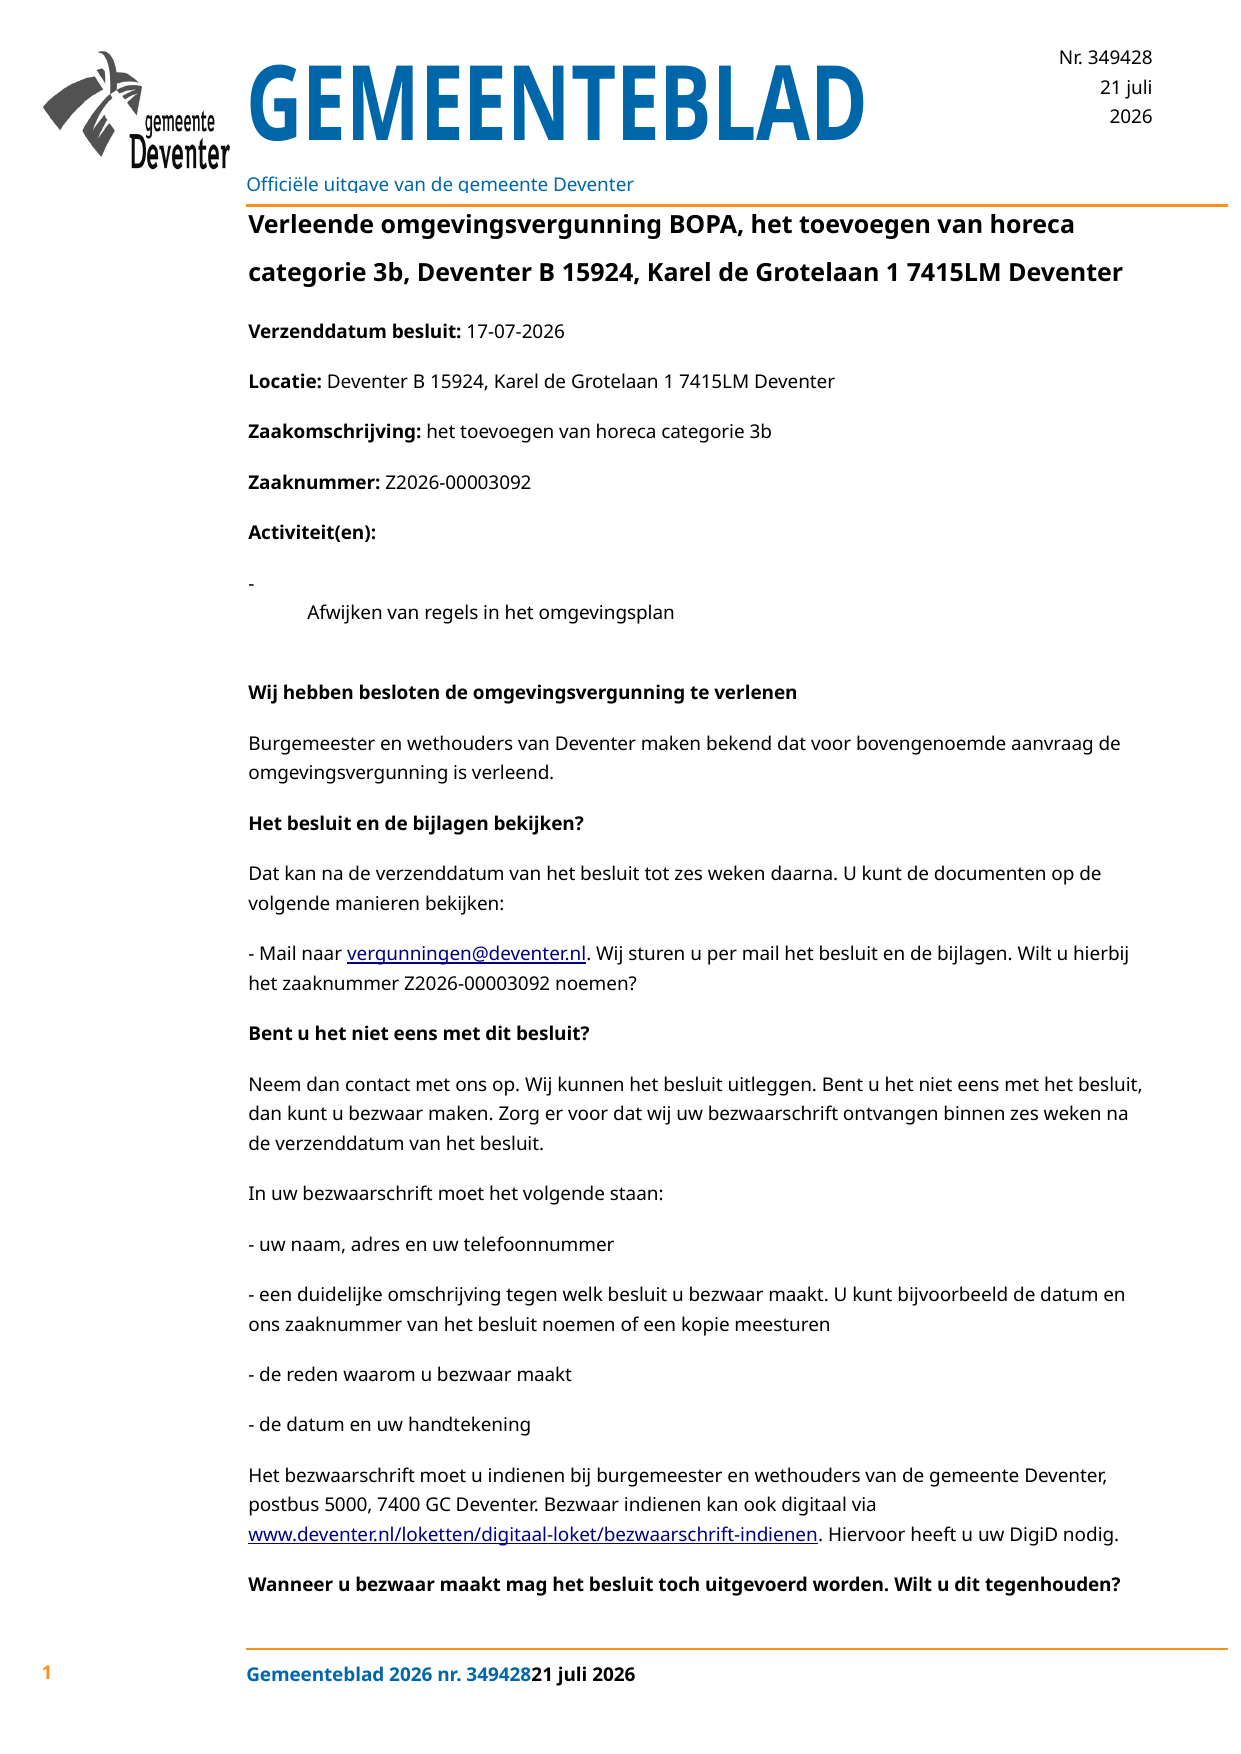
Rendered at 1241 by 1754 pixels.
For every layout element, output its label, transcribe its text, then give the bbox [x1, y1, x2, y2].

text - de datum en uw handtekening [248, 1412, 1152, 1437]
text - uw naam, adres en uw telefoonnummer [248, 1231, 1152, 1257]
text Activiteit(en): [248, 519, 1152, 545]
text Verzenddatum besluit: 17-07-2026 [248, 318, 1152, 344]
text In uw bezwaarschrift moet het volgende staan: [248, 1180, 1152, 1206]
text Het besluit en de bijlagen bekijken? [248, 810, 1152, 836]
text Bent u het niet eens met dit besluit? [248, 1020, 1152, 1046]
text Wanneer u bezwaar maakt mag het besluit toch uitgevoerd worden. Wilt u dit tegenhouden? [248, 1572, 1152, 1597]
text - een duidelijke omschrijving tegen welk besluit u bezwaar maakt. U kunt bijvoorbeeld de datum en ons zaaknummer van het besluit noemen of een kopie meesturen [248, 1281, 1152, 1337]
text - Mail naar vergunningen@deventer.nl. Wij sturen u per mail het besluit en de bijlagen. Wilt u hierbij het zaaknummer Z2026-00003092 noemen? [248, 940, 1152, 996]
text Dat kan na de verzenddatum van het besluit tot zes weken daarna. U kunt de documenten op de volgende manieren bekijken: [248, 860, 1152, 916]
text Locatie: Deventer B 15924, Karel de Grotelaan 1 7415LM Deventer [248, 368, 1152, 394]
text Verleende omgevingsvergunning BOPA, het toevoegen van horeca categorie 3b, Deventer B 15924, Karel de Grotelaan 1 7415LM Deventer [248, 207, 1152, 288]
picture [41, 47, 231, 172]
text Neem dan contact met ons op. Wij kunnen het besluit uitleggen. Bent u het niet eens met het besluit, dan kunt u bezwaar maken. Zorg er voor dat wij uw bezwaarschrift ontvangen binnen zes weken na de verzenddatum van het besluit. [248, 1071, 1152, 1156]
text Zaakomschrijving: het toevoegen van horeca categorie 3b [248, 419, 1152, 444]
list Afwijken van regels in het omgevingsplan [248, 599, 1152, 625]
text Burgemeester en wethouders van Deventer maken bekend dat voor bovengenoemde aanvraag de omgevingsvergunning is verleend. [248, 730, 1152, 785]
text Het bezwaarschrift moet u indienen bij burgemeester en wethouders van de gemeente Deventer, postbus 5000, 7400 GC Deventer. Bezwaar indienen kan ook digitaal via www.deventer.nl/loketten/digitaal-loket/bezwaarschrift-indienen. Hiervoor heeft u uw DigiD nodig. [248, 1462, 1152, 1547]
text - de reden waarom u bezwaar maakt [248, 1361, 1152, 1387]
text Zaaknummer: Z2026-00003092 [248, 469, 1152, 495]
text Wij hebben besloten de omgevingsvergunning te verlenen [248, 679, 1152, 705]
